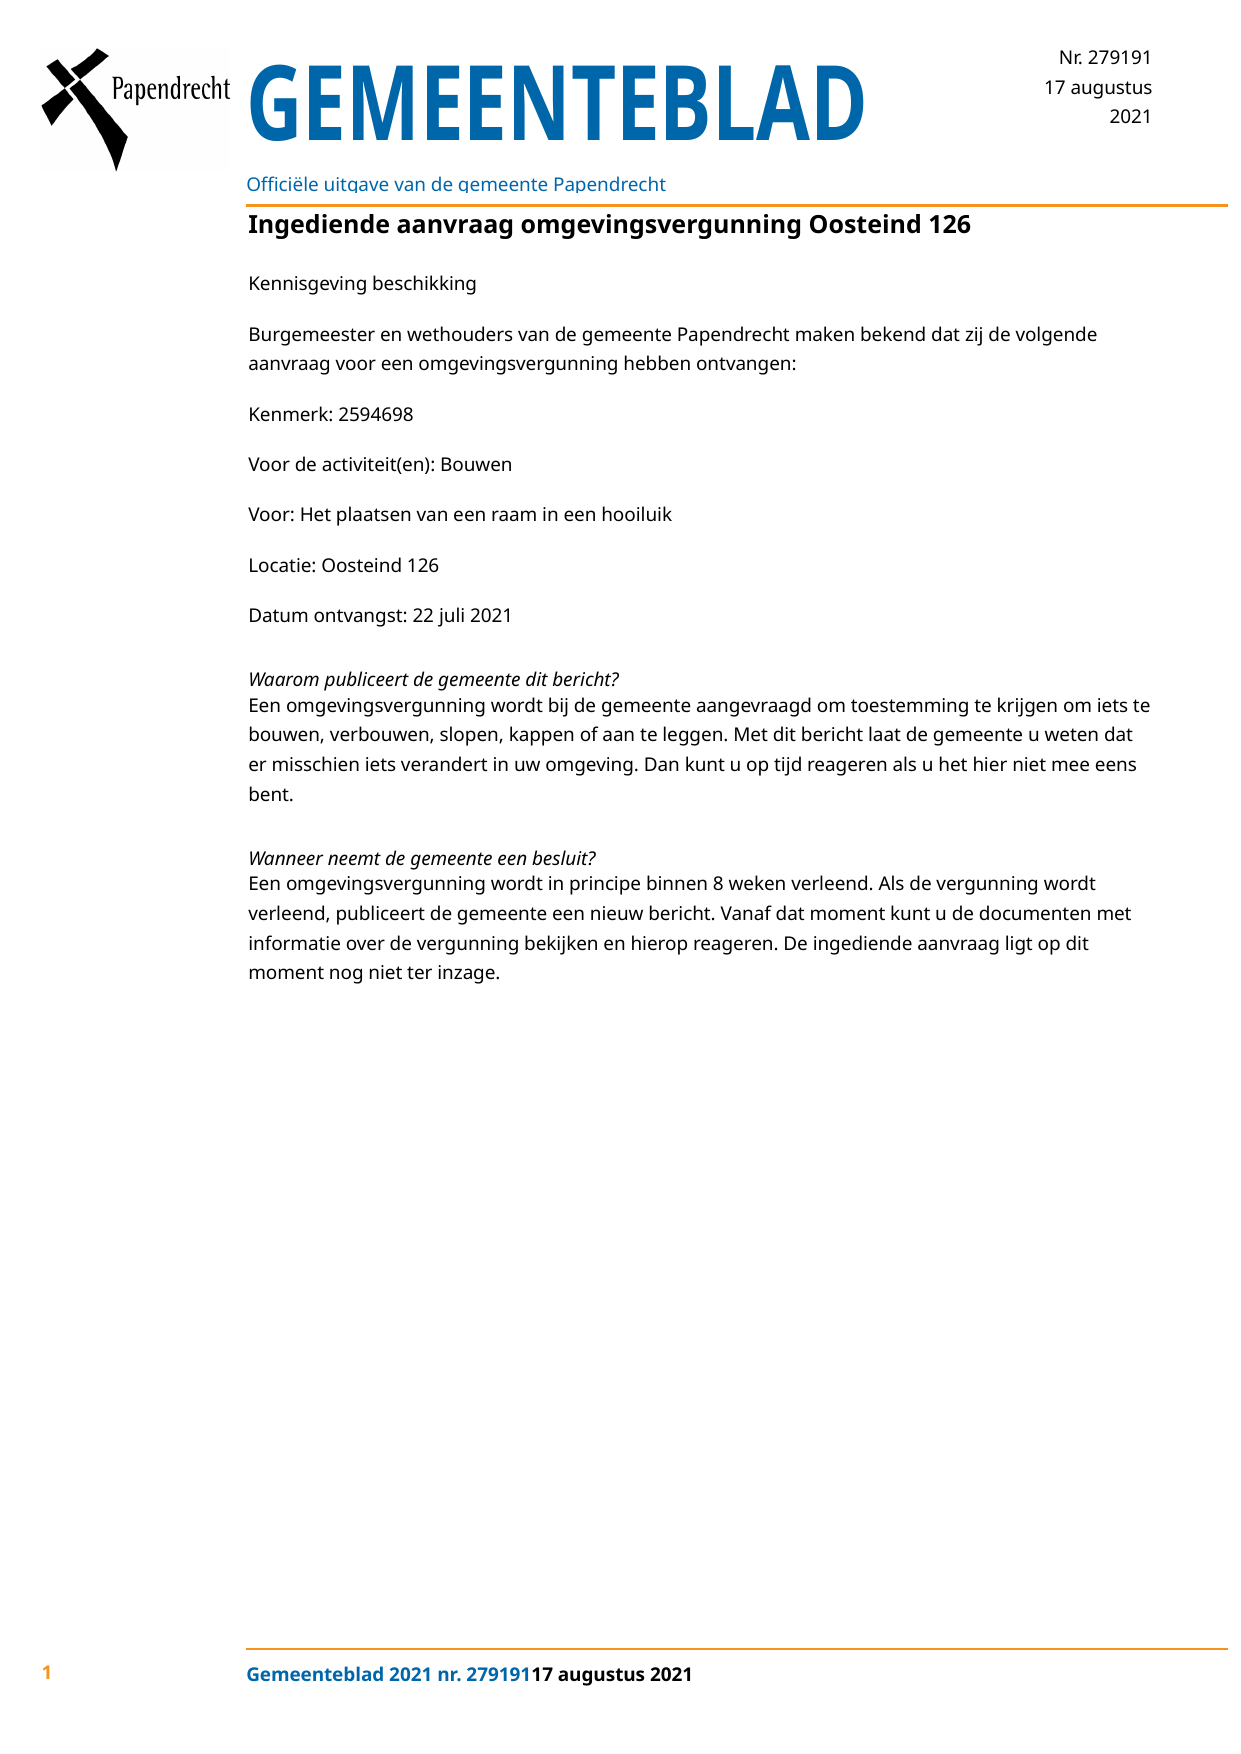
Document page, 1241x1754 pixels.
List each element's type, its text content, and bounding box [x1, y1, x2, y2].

text Voor de activiteit(en): Bouwen [248, 451, 1152, 477]
text Een omgevingsvergunning wordt bij de gemeente aangevraagd om toestemming te krijgen om iets te bouwen, verbouwen, slopen, kappen of aan te leggen. Met dit bericht laat de gemeente u weten dat er misschien iets verandert in uw omgeving. Dan kunt u op tijd reageren als u het hier niet mee eens bent. [248, 692, 1152, 807]
text Wanneer neemt de gemeente een besluit? [248, 845, 1152, 871]
text Ingediende aanvraag omgevingsvergunning Oosteind 126 [248, 207, 1152, 241]
text Kenmerk: 2594698 [248, 401, 1152, 426]
text Burgemeester en wethouders van de gemeente Papendrecht maken bekend dat zij de volgende aanvraag voor een omgevingsvergunning hebben ontvangen: [248, 321, 1152, 376]
text Waarom publiceert de gemeente dit bericht? [248, 666, 1152, 692]
text Locatie: Oosteind 126 [248, 552, 1152, 578]
text Datum ontvangst: 22 juli 2021 [248, 602, 1152, 628]
text Voor: Het plaatsen van een raam in een hooiluik [248, 502, 1152, 527]
text Een omgevingsvergunning wordt in principe binnen 8 weken verleend. Als de vergunning wordt verleend, publiceert de gemeente een nieuw bericht. Vanaf dat moment kunt u de documenten met informatie over de vergunning bekijken en hierop reageren. De ingediende aanvraag ligt op dit moment nog niet ter inzage. [248, 871, 1152, 985]
text Kennisgeving beschikking [248, 270, 1152, 296]
picture [41, 47, 231, 172]
